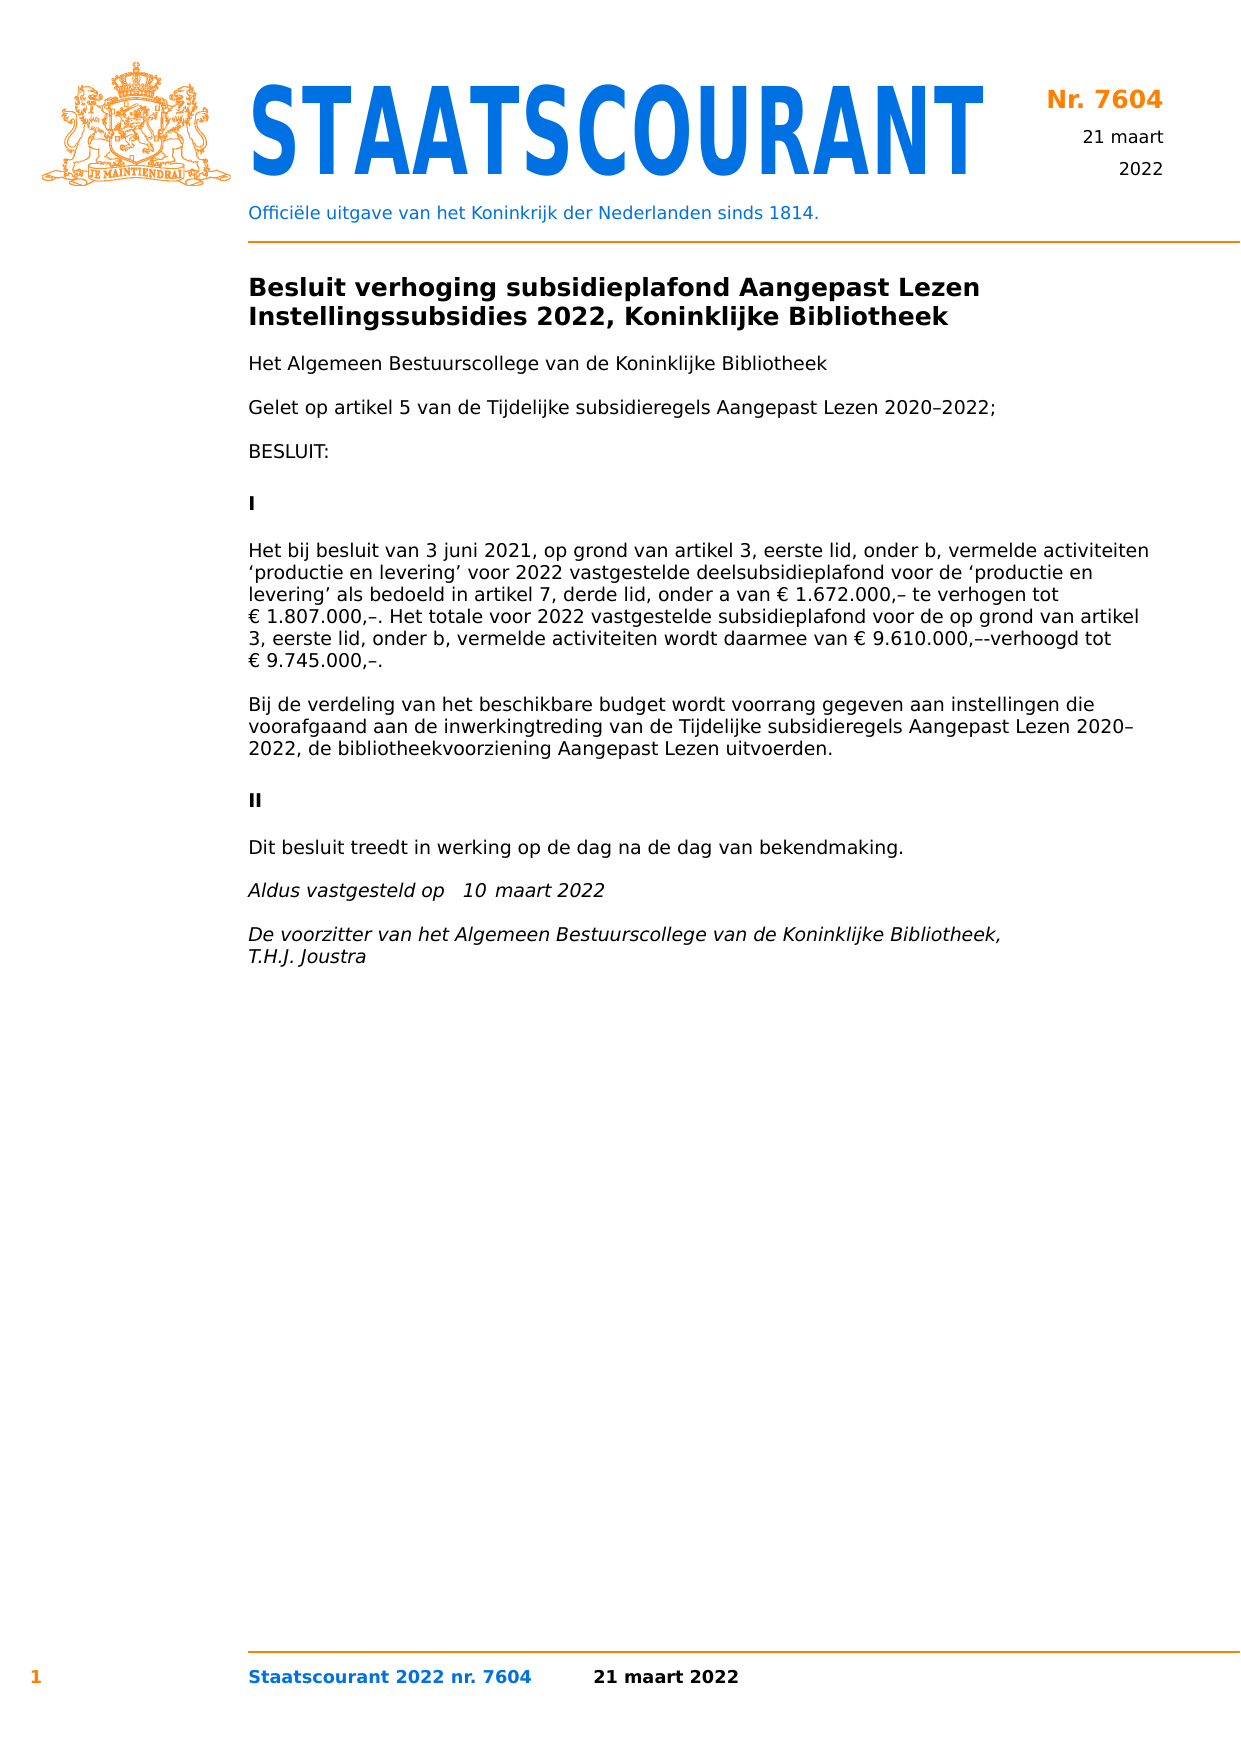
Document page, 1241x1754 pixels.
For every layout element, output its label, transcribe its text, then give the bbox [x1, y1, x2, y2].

text Gelet op artikel 5 van de Tijdelijke subsidieregels Aangepast Lezen 2020–2022; [248, 397, 1163, 419]
text Bij de verdeling van het beschikbare budget wordt voorrang gegeven aan instellingen die voorafgaand aan de inwerkingtreding van de Tijdelijke subsidieregels Aangepast Lezen 2020–2022, de bibliotheekvoorziening Aangepast Lezen uitvoerden. [248, 694, 1163, 759]
text De voorzitter van het Algemeen Bestuurscollege van de Koninklijke Bibliotheek, T.H.J. Joustra [248, 924, 1163, 968]
table_cell 21 maart [998, 121, 1240, 153]
text Het Algemeen Bestuurscollege van de Koninklijke Bibliotheek [248, 353, 1163, 375]
text BESLUIT: [248, 441, 1163, 463]
table_cell 2022 [998, 153, 1240, 203]
table_cell Officiële uitgave van het Koninkrijk der Nederlanden sinds 1814. [248, 203, 1240, 241]
table_header [25, 62, 248, 241]
table_header Nr. 7604 [998, 62, 1240, 121]
text Het bij besluit van 3 juni 2021, op grond van artikel 3, eerste lid, onder b, vermelde activiteiten ‘productie en levering’ voor 2022 vastgestelde deelsubsidieplafond voor de ‘productie en levering’ als bedoeld in artikel 7, derde lid, onder a van € 1.672.000,– te verhogen tot € 1.807.000,–. Het totale voor 2022 vastgestelde subsidieplafond voor de op grond van artikel 3, eerste lid, onder b, vermelde activiteiten wordt daarmee van € 9.610.000,–-verhoogd tot € 9.745.000,–. [248, 540, 1163, 672]
table_header STAATSCOURANT [248, 62, 998, 203]
subtitle Besluit verhoging subsidieplafond Aangepast Lezen Instellingssubsidies 2022, Koninklijke Bibliotheek [248, 273, 1163, 331]
subtitle II [248, 789, 1163, 812]
text Dit besluit treedt in werking op de dag na de dag van bekendmaking. [248, 837, 1163, 858]
subtitle I [248, 493, 1163, 515]
text Aldus vastgesteld op 10 maart 2022 [248, 880, 1163, 902]
picture [41, 62, 231, 186]
